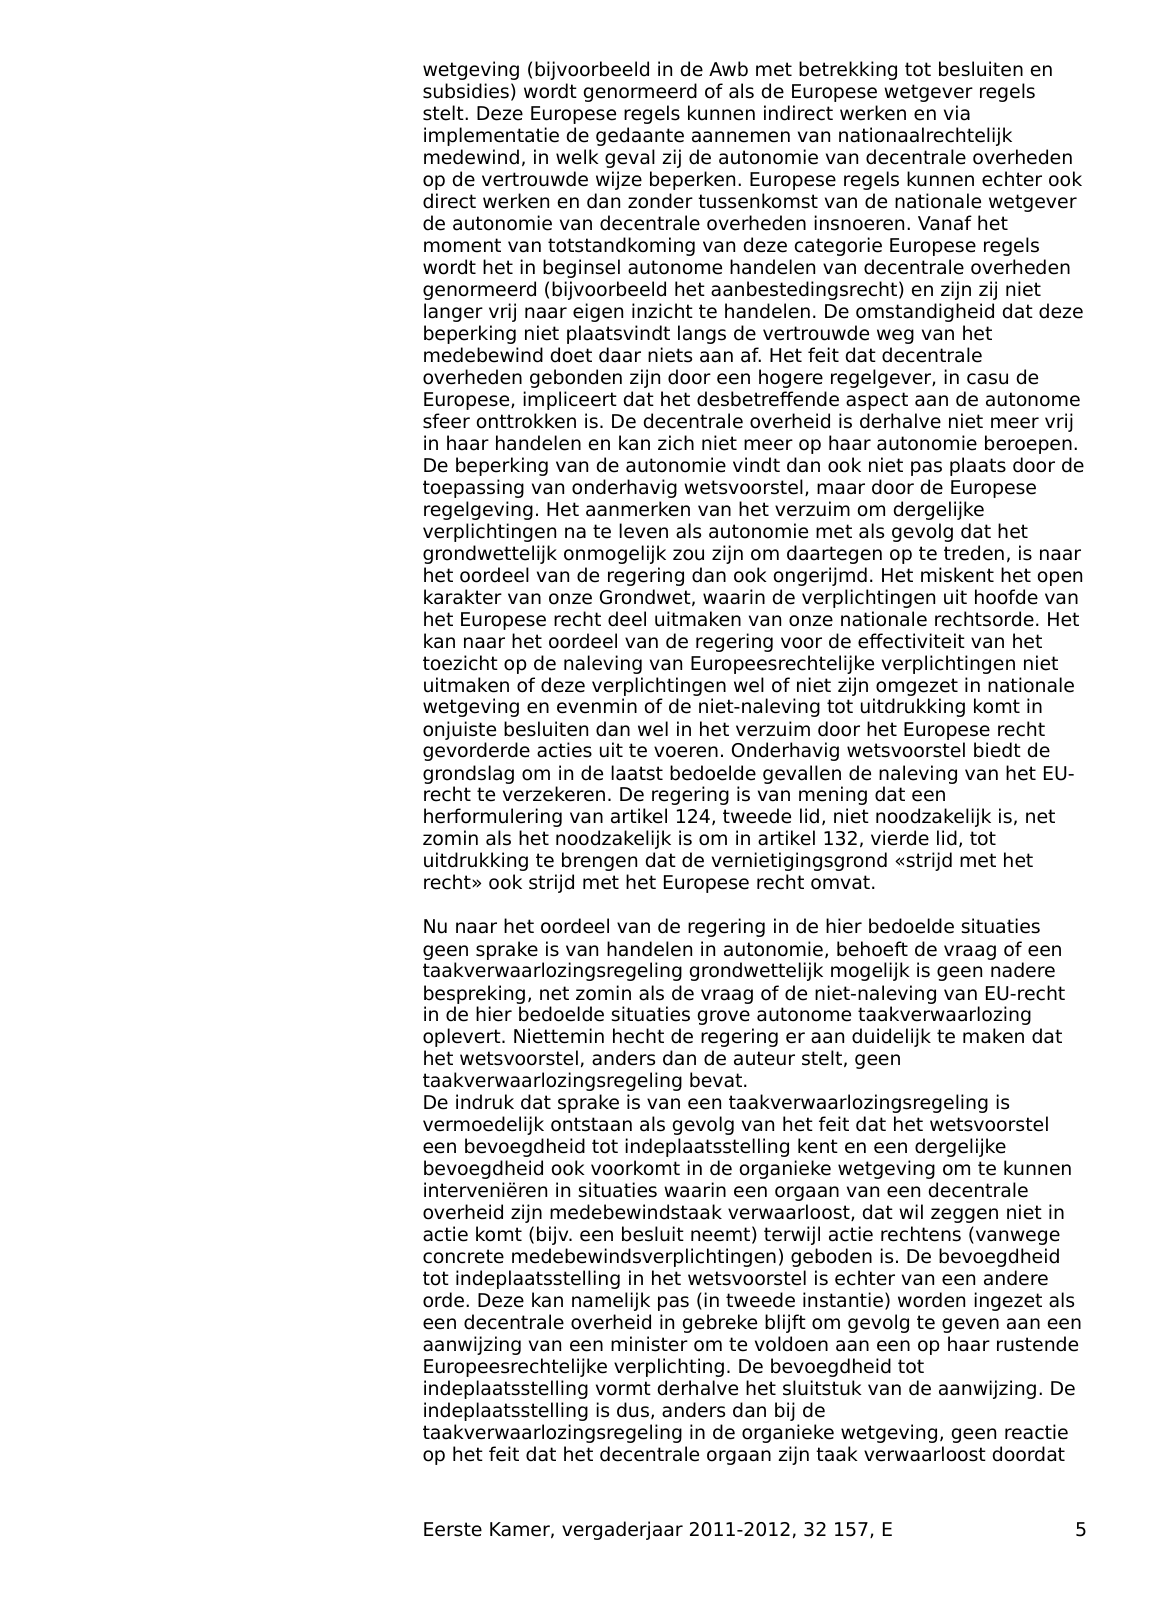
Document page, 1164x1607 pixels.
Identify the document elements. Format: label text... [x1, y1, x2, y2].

text wetgeving (bijvoorbeeld in de Awb met betrekking tot besluiten en subsidies) wordt genormeerd of als de Europese wetgever regels stelt. Deze Europese regels kunnen indirect werken en via implementatie de gedaante aannemen van nationaalrechtelijk medewind, in welk geval zij de autonomie van decentrale overheden op de vertrouwde wijze beperken. Europese regels kunnen echter ook direct werken en dan zonder tussenkomst van de nationale wetgever de autonomie van decentrale overheden insnoeren. Vanaf het moment van totstandkoming van deze categorie Europese regels wordt het in beginsel autonome handelen van decentrale overheden genormeerd (bijvoorbeeld het aanbestedingsrecht) en zijn zij niet langer vrij naar eigen inzicht te handelen. De omstandigheid dat deze beperking niet plaatsvindt langs de vertrouwde weg van het medebewind doet daar niets aan af. Het feit dat decentrale overheden gebonden zijn door een hogere regelgever, in casu de Europese, impliceert dat het desbetreffende aspect aan de autonome sfeer onttrokken is. De decentrale overheid is derhalve niet meer vrij in haar handelen en kan zich niet meer op haar autonomie beroepen. De beperking van de autonomie vindt dan ook niet pas plaats door de toepassing van onderhavig wetsvoorstel, maar door de Europese regelgeving. Het aanmerken van het verzuim om dergelijke verplichtingen na te leven als autonomie met als gevolg dat het grondwettelijk onmogelijk zou zijn om daartegen op te treden, is naar het oordeel van de regering dan ook ongerijmd. Het miskent het open karakter van onze Grondwet, waarin de verplichtingen uit hoofde van het Europese recht deel uitmaken van onze nationale rechtsorde. Het kan naar het oordeel van de regering voor de effectiviteit van het toezicht op de naleving van Europeesrechtelijke verplichtingen niet uitmaken of deze verplichtingen wel of niet zijn omgezet in nationale wetgeving en evenmin of de niet-naleving tot uitdrukking komt in onjuiste besluiten dan wel in het verzuim door het Europese recht gevorderde acties uit te voeren. Onderhavig wetsvoorstel biedt de grondslag om in de laatst bedoelde gevallen de naleving van het EU-recht te verzekeren. De regering is van mening dat een herformulering van artikel 124, tweede lid, niet noodzakelijk is, net zomin als het noodzakelijk is om in artikel 132, vierde lid, tot uitdrukking te brengen dat de vernietigingsgrond «strijd met het recht» ook strijd met het Europese recht omvat. [422, 59, 1087, 894]
text Nu naar het oordeel van de regering in de hier bedoelde situaties geen sprake is van handelen in autonomie, behoeft de vraag of een taakverwaarlozingsregeling grondwettelijk mogelijk is geen nadere bespreking, net zomin als de vraag of de niet-naleving van EU-recht in de hier bedoelde situaties grove autonome taakverwaarlozing oplevert. Niettemin hecht de regering er aan duidelijk te maken dat het wetsvoorstel, anders dan de auteur stelt, geen taakverwaarlozingsregeling bevat. [422, 916, 1087, 1092]
text De indruk dat sprake is van een taakverwaarlozingsregeling is vermoedelijk ontstaan als gevolg van het feit dat het wetsvoorstel een bevoegdheid tot indeplaatsstelling kent en een dergelijke bevoegdheid ook voorkomt in de organieke wetgeving om te kunnen interveniëren in situaties waarin een orgaan van een decentrale overheid zijn medebewindstaak verwaarloost, dat wil zeggen niet in actie komt (bijv. een besluit neemt) terwijl actie rechtens (vanwege concrete medebewindsverplichtingen) geboden is. De bevoegdheid tot indeplaatsstelling in het wetsvoorstel is echter van een andere orde. Deze kan namelijk pas (in tweede instantie) worden ingezet als een decentrale overheid in gebreke blijft om gevolg te geven aan een aanwijzing van een minister om te voldoen aan een op haar rustende Europeesrechtelijke verplichting. De bevoegdheid tot indeplaatsstelling vormt derhalve het sluitstuk van de aanwijzing. De indeplaatsstelling is dus, anders dan bij de taakverwaarlozingsregeling in de organieke wetgeving, geen reactie op het feit dat het decentrale orgaan zijn taak verwaarloost doordat [422, 1092, 1087, 1466]
